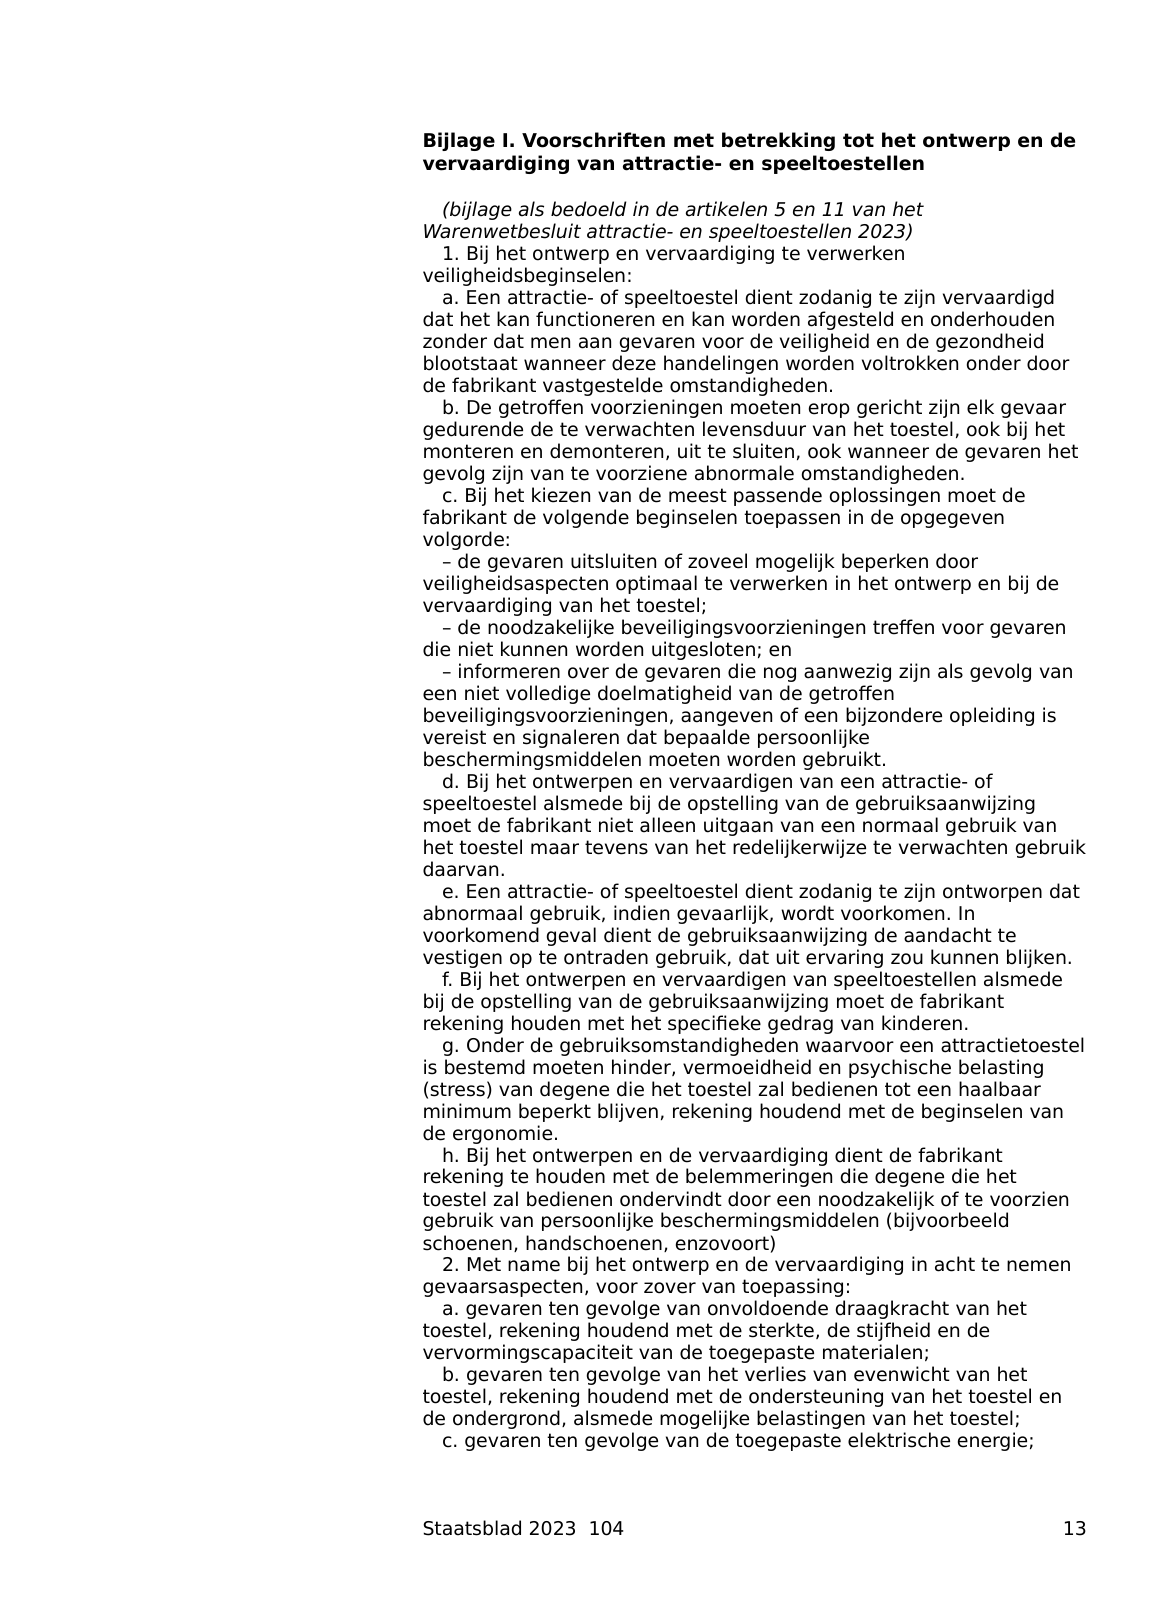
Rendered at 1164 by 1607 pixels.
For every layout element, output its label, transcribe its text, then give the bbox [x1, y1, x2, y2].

text e. Een attractie- of speeltoestel dient zodanig te zijn ontworpen dat abnormaal gebruik, indien gevaarlijk, wordt voorkomen. In voorkomend geval dient de gebruiksaanwijzing de aandacht te vestigen op te ontraden gebruik, dat uit ervaring zou kunnen blijken. [422, 881, 1087, 969]
text b. De getroffen voorzieningen moeten erop gericht zijn elk gevaar gedurende de te verwachten levensduur van het toestel, ook bij het monteren en demonteren, uit te sluiten, ook wanneer de gevaren het gevolg zijn van te voorziene abnormale omstandigheden. [422, 397, 1087, 485]
text 1. Bij het ontwerp en vervaardiging te verwerken veiligheidsbeginselen: [422, 243, 1087, 287]
text 2. Met name bij het ontwerp en de vervaardiging in acht te nemen gevaarsaspecten, voor zover van toepassing: [422, 1254, 1087, 1298]
text – informeren over de gevaren die nog aanwezig zijn als gevolg van een niet volledige doelmatigheid van de getroffen beveiligingsvoorzieningen, aangeven of een bijzondere opleiding is vereist en signaleren dat bepaalde persoonlijke beschermingsmiddelen moeten worden gebruikt. [422, 661, 1087, 771]
text f. Bij het ontwerpen en vervaardigen van speeltoestellen alsmede bij de opstelling van de gebruiksaanwijzing moet de fabrikant rekening houden met het specifieke gedrag van kinderen. [422, 969, 1087, 1034]
text a. Een attractie- of speeltoestel dient zodanig te zijn vervaardigd dat het kan functioneren en kan worden afgesteld en onderhouden zonder dat men aan gevaren voor de veiligheid en de gezondheid blootstaat wanneer deze handelingen worden voltrokken onder door de fabrikant vastgestelde omstandigheden. [422, 287, 1087, 397]
text d. Bij het ontwerpen en vervaardigen van een attractie- of speeltoestel alsmede bij de opstelling van de gebruiksaanwijzing moet de fabrikant niet alleen uitgaan van een normaal gebruik van het toestel maar tevens van het redelijkerwijze te verwachten gebruik daarvan. [422, 771, 1087, 881]
text – de gevaren uitsluiten of zoveel mogelijk beperken door veiligheidsaspecten optimaal te verwerken in het ontwerp en bij de vervaardiging van het toestel; [422, 551, 1087, 617]
text – de noodzakelijke beveiligingsvoorzieningen treffen voor gevaren die niet kunnen worden uitgesloten; en [422, 617, 1087, 661]
subtitle Bijlage I. Voorschriften met betrekking tot het ontwerp en de vervaardiging van attractie- en speeltoestellen [422, 130, 1087, 174]
text a. gevaren ten gevolge van onvoldoende draagkracht van het toestel, rekening houdend met de sterkte, de stijfheid en de vervormingscapaciteit van de toegepaste materialen; [422, 1298, 1087, 1364]
text g. Onder de gebruiksomstandigheden waarvoor een attractietoestel is bestemd moeten hinder, vermoeidheid en psychische belasting (stress) van degene die het toestel zal bedienen tot een haalbaar minimum beperkt blijven, rekening houdend met de beginselen van de ergonomie. [422, 1034, 1087, 1144]
text c. Bij het kiezen van de meest passende oplossingen moet de fabrikant de volgende beginselen toepassen in de opgegeven volgorde: [422, 485, 1087, 551]
text c. gevaren ten gevolge van de toegepaste elektrische energie; [422, 1430, 1087, 1452]
text h. Bij het ontwerpen en de vervaardiging dient de fabrikant rekening te houden met de belemmeringen die degene die het toestel zal bedienen ondervindt door een noodzakelijk of te voorzien gebruik van persoonlijke beschermingsmiddelen (bijvoorbeeld schoenen, handschoenen, enzovoort) [422, 1144, 1087, 1254]
text b. gevaren ten gevolge van het verlies van evenwicht van het toestel, rekening houdend met de ondersteuning van het toestel en de ondergrond, alsmede mogelijke belastingen van het toestel; [422, 1364, 1087, 1430]
text (bijlage als bedoeld in de artikelen 5 en 11 van het Warenwetbesluit attractie- en speeltoestellen 2023) [422, 199, 1087, 243]
